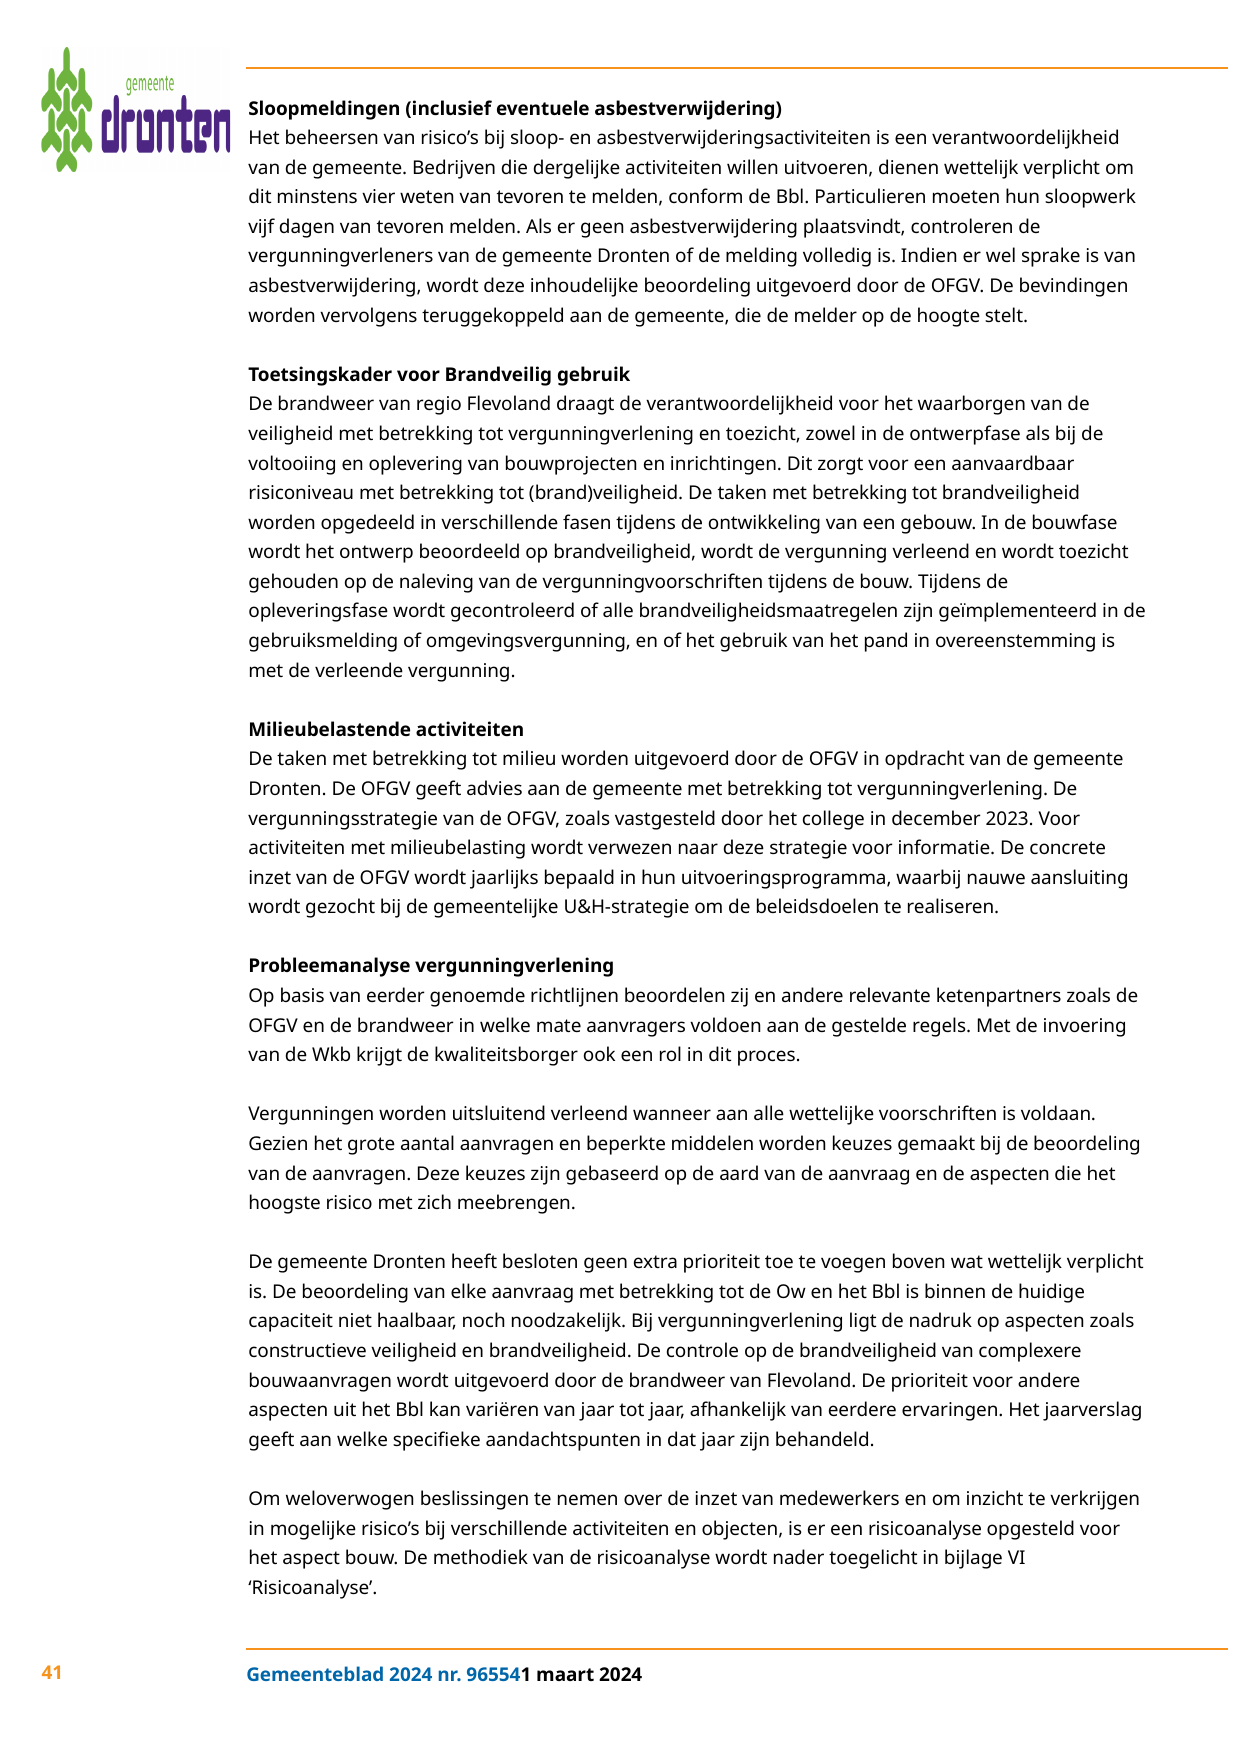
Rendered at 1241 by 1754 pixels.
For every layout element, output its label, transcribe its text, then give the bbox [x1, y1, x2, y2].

text De gemeente Dronten heeft besloten geen extra prioriteit toe te voegen boven wat wettelijk verplicht is. De beoordeling van elke aanvraag met betrekking tot de Ow en het Bbl is binnen de huidige capaciteit niet haalbaar, noch noodzakelijk. Bij vergunningverlening ligt de nadruk op aspecten zoals constructieve veiligheid en brandveiligheid. De controle op de brandveiligheid van complexere bouwaanvragen wordt uitgevoerd door de brandweer van Flevoland. De prioriteit voor andere aspecten uit het Bbl kan variëren van jaar tot jaar, afhankelijk van eerdere ervaringen. Het jaarverslag geeft aan welke specifieke aandachtspunten in dat jaar zijn behandeld. [248, 1248, 1152, 1452]
text Probleemanalyse vergunningverlening [248, 953, 1152, 978]
text Om weloverwogen beslissingen te nemen over de inzet van medewerkers en om inzicht te verkrijgen in mogelijke risico’s bij verschillende activiteiten en objecten, is er een risicoanalyse opgesteld voor het aspect bouw. De methodiek van de risicoanalyse wordt nader toegelicht in bijlage VI ‘Risicoanalyse’. [248, 1485, 1152, 1600]
text De taken met betrekking tot milieu worden uitgevoerd door de OFGV in opdracht van de gemeente Dronten. De OFGV geeft advies aan de gemeente met betrekking tot vergunningverlening. De vergunningsstrategie van de OFGV, zoals vastgesteld door het college in december 2023. Voor activiteiten met milieubelasting wordt verwezen naar deze strategie voor informatie. De concrete inzet van de OFGV wordt jaarlijks bepaald in hun uitvoeringsprogramma, waarbij nauwe aansluiting wordt gezocht bij de gemeentelijke U&H-strategie om de beleidsdoelen te realiseren. [248, 746, 1152, 919]
text Sloopmeldingen (inclusief eventuele asbestverwijdering) [248, 95, 1152, 121]
picture [41, 47, 231, 172]
text Milieubelastende activiteiten [248, 716, 1152, 742]
text De brandweer van regio Flevoland draagt de verantwoordelijkheid voor het waarborgen van de veiligheid met betrekking tot vergunningverlening en toezicht, zowel in de ontwerpfase als bij de voltooiing en oplevering van bouwprojecten en inrichtingen. Dit zorgt voor een aanvaardbaar risiconiveau met betrekking tot (brand)veiligheid. De taken met betrekking tot brandveiligheid worden opgedeeld in verschillende fasen tijdens de ontwikkeling van een gebouw. In de bouwfase wordt het ontwerp beoordeeld op brandveiligheid, wordt de vergunning verleend en wordt toezicht gehouden op de naleving van de vergunningvoorschriften tijdens de bouw. Tijdens de opleveringsfase wordt gecontroleerd of alle brandveiligheidsmaatregelen zijn geïmplementeerd in de gebruiksmelding of omgevingsvergunning, en of het gebruik van het pand in overeenstemming is met de verleende vergunning. [248, 391, 1152, 683]
text Het beheersen van risico’s bij sloop- en asbestverwijderingsactiviteiten is een verantwoordelijkheid van de gemeente. Bedrijven die dergelijke activiteiten willen uitvoeren, dienen wettelijk verplicht om dit minstens vier weten van tevoren te melden, conform de Bbl. Particulieren moeten hun sloopwerk vijf dagen van tevoren melden. Als er geen asbestverwijdering plaatsvindt, controleren de vergunningverleners van de gemeente Dronten of de melding volledig is. Indien er wel sprake is van asbestverwijdering, wordt deze inhoudelijke beoordeling uitgevoerd door de OFGV. De bevindingen worden vervolgens teruggekoppeld aan de gemeente, die de melder op de hoogte stelt. [248, 124, 1152, 328]
text Op basis van eerder genoemde richtlijnen beoordelen zij en andere relevante ketenpartners zoals de OFGV en de brandweer in welke mate aanvragers voldoen aan de gestelde regels. Met de invoering van de Wkb krijgt de kwaliteitsborger ook een rol in dit proces. [248, 982, 1152, 1067]
text Vergunningen worden uitsluitend verleend wanneer aan alle wettelijke voorschriften is voldaan. Gezien het grote aantal aanvragen en beperkte middelen worden keuzes gemaakt bij de beoordeling van de aanvragen. Deze keuzes zijn gebaseerd op de aard van de aanvraag en de aspecten die het hoogste risico met zich meebrengen. [248, 1101, 1152, 1215]
text Toetsingskader voor Brandveilig gebruik [248, 361, 1152, 387]
